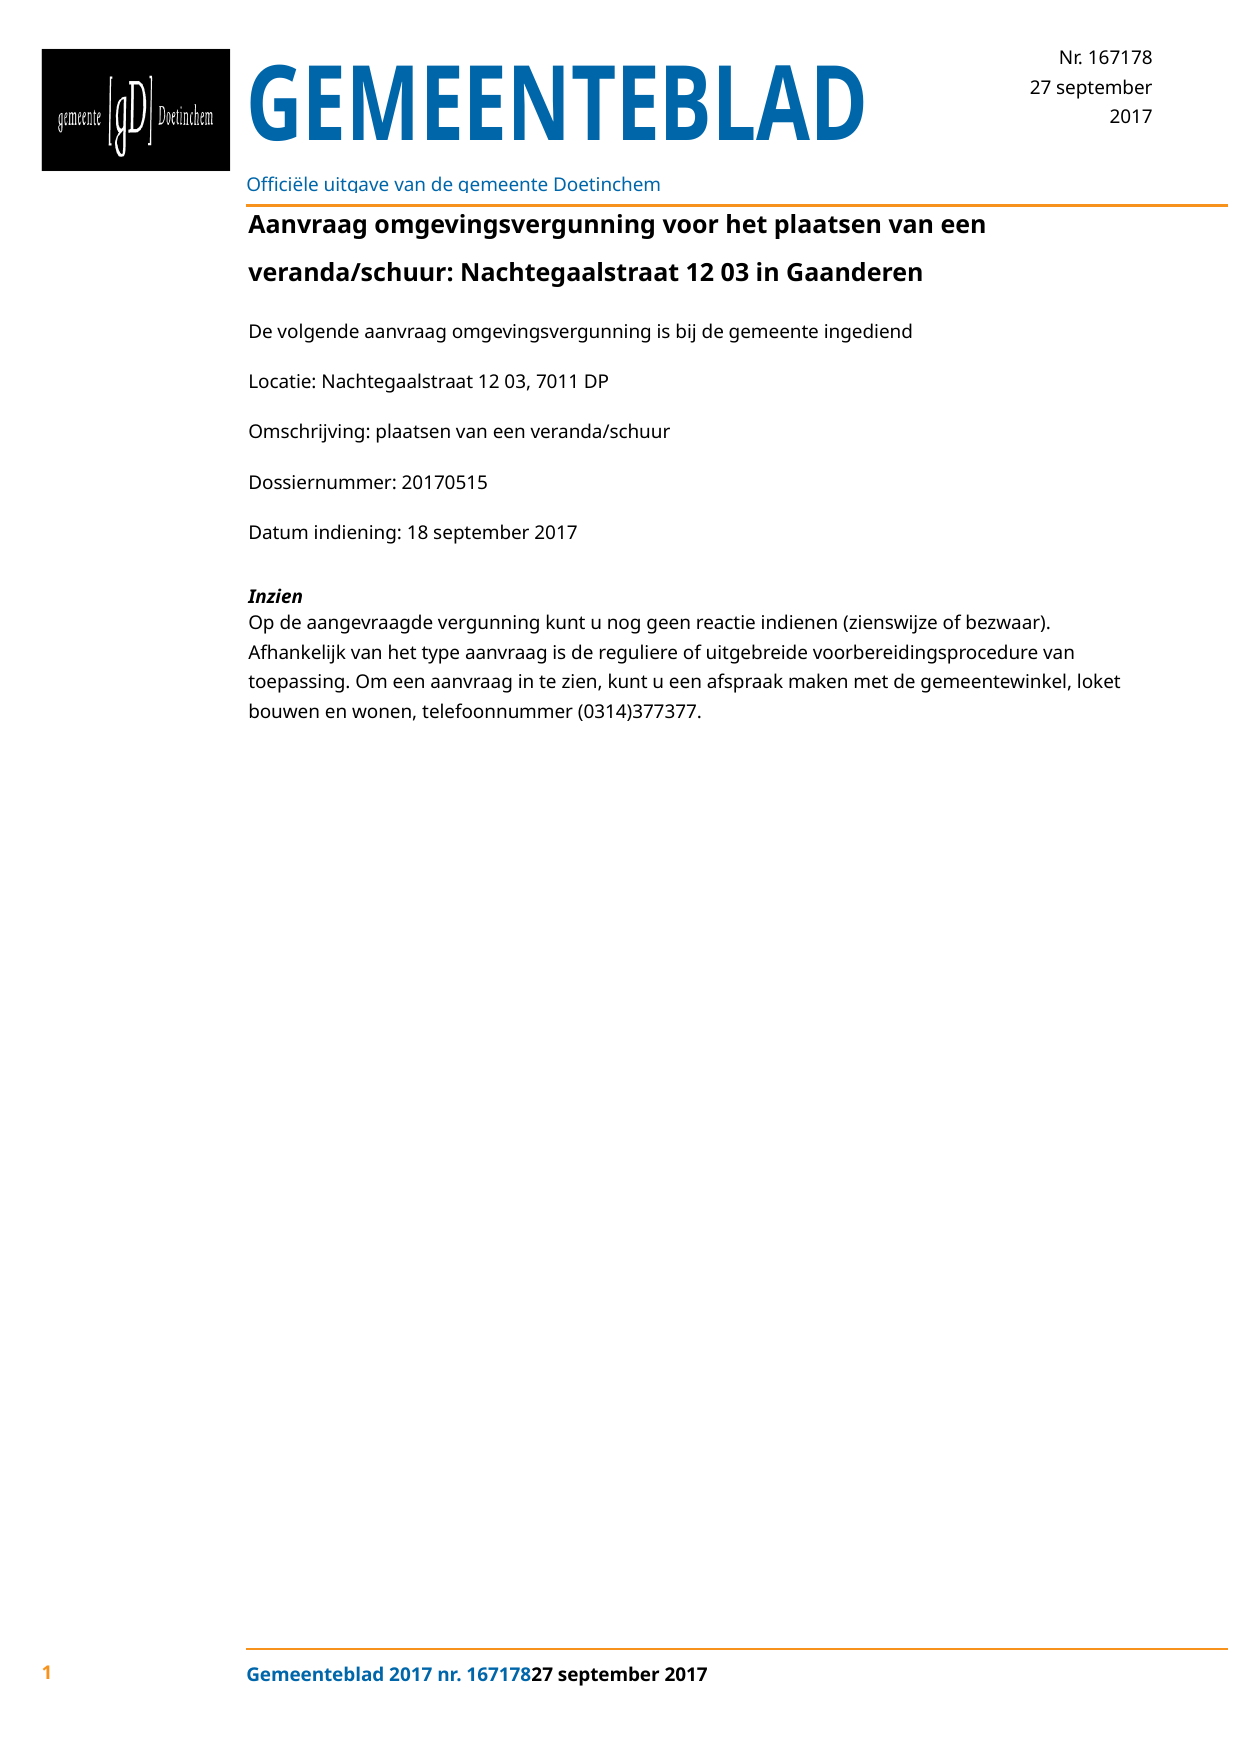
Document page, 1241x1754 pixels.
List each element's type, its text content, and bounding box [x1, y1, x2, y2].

text De volgende aanvraag omgevingsvergunning is bij de gemeente ingediend [248, 318, 1152, 344]
text Inzien [248, 583, 1152, 609]
text Locatie: Nachtegaalstraat 12 03, 7011 DP [248, 368, 1152, 394]
text Aanvraag omgevingsvergunning voor het plaatsen van een veranda/schuur: Nachtegaalstraat 12 03 in Gaanderen [248, 207, 1152, 288]
text Omschrijving: plaatsen van een veranda/schuur [248, 419, 1152, 444]
text Dossiernummer: 20170515 [248, 469, 1152, 495]
picture [41, 47, 231, 172]
text Op de aangevraagde vergunning kunt u nog geen reactie indienen (zienswijze of bezwaar). Afhankelijk van het type aanvraag is de reguliere of uitgebreide voorbereidingsprocedure van toepassing. Om een aanvraag in te zien, kunt u een afspraak maken met de gemeentewinkel, loket bouwen en wonen, telefoonnummer (0314)377377. [248, 609, 1152, 724]
text Datum indiening: 18 september 2017 [248, 519, 1152, 545]
